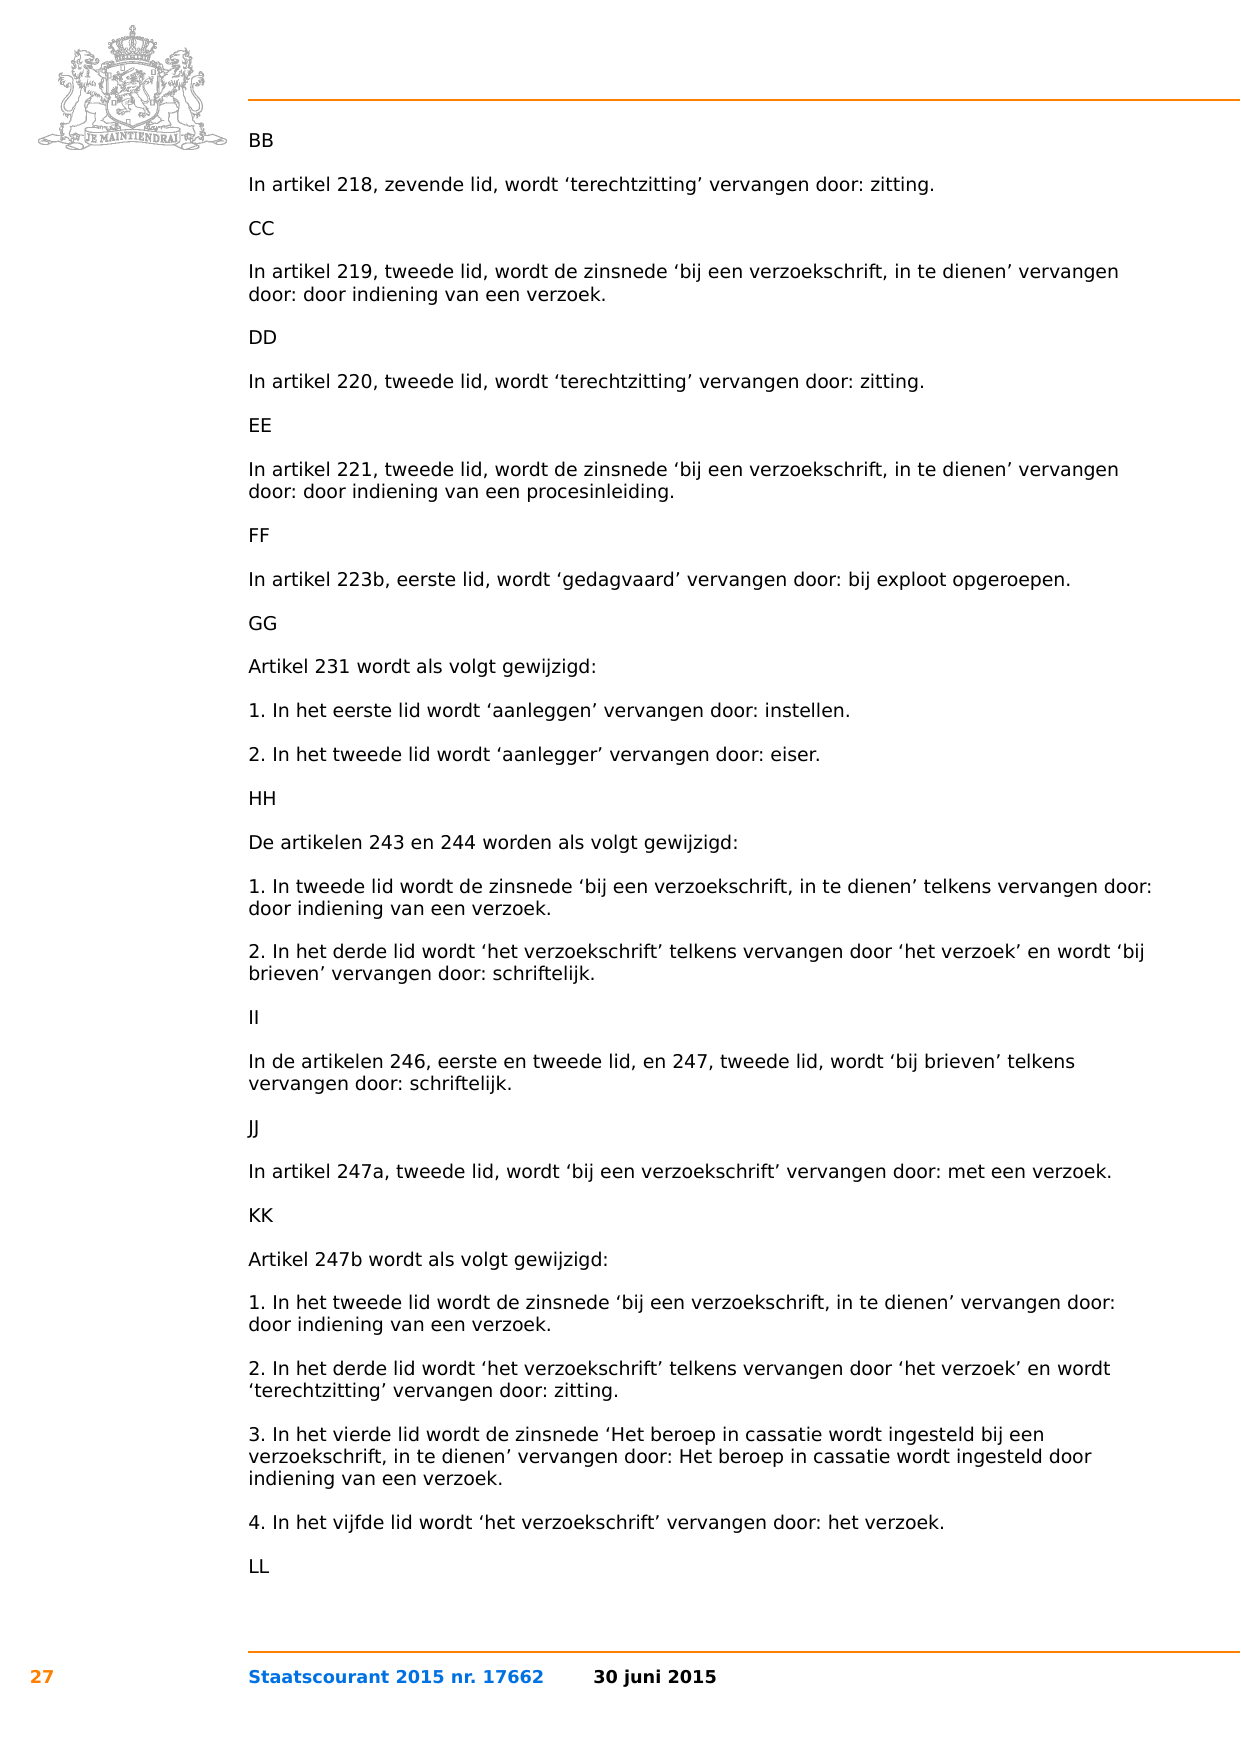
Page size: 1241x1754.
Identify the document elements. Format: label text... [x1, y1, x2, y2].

text De artikelen 243 en 244 worden als volgt gewijzigd: [248, 832, 1163, 854]
text CC [248, 218, 1163, 239]
text BB [248, 130, 1163, 152]
text KK [248, 1204, 1163, 1227]
text In artikel 219, tweede lid, wordt de zinsnede ‘bij een verzoekschrift, in te dienen’ vervangen door: door indiening van een verzoek. [248, 261, 1163, 305]
text In artikel 221, tweede lid, wordt de zinsnede ‘bij een verzoekschrift, in te dienen’ vervangen door: door indiening van een procesinleiding. [248, 459, 1163, 503]
text In de artikelen 246, eerste en tweede lid, en 247, tweede lid, wordt ‘bij brieven’ telkens vervangen door: schriftelijk. [248, 1051, 1163, 1095]
text In artikel 220, tweede lid, wordt ‘terechtzitting’ vervangen door: zitting. [248, 371, 1163, 393]
text Artikel 247b wordt als volgt gewijzigd: [248, 1248, 1163, 1270]
text GG [248, 612, 1163, 634]
text 2. In het derde lid wordt ‘het verzoekschrift’ telkens vervangen door ‘het verzoek’ en wordt ‘bij brieven’ vervangen door: schriftelijk. [248, 941, 1163, 985]
text 2. In het derde lid wordt ‘het verzoekschrift’ telkens vervangen door ‘het verzoek’ en wordt ‘terechtzitting’ vervangen door: zitting. [248, 1358, 1163, 1402]
text 3. In het vierde lid wordt de zinsnede ‘Het beroep in cassatie wordt ingesteld bij een verzoekschrift, in te dienen’ vervangen door: Het beroep in cassatie wordt ingesteld door indiening van een verzoek. [248, 1424, 1163, 1490]
text 2. In het tweede lid wordt ‘aanlegger’ vervangen door: eiser. [248, 744, 1163, 766]
text LL [248, 1556, 1163, 1578]
text HH [248, 788, 1163, 810]
text II [248, 1007, 1163, 1029]
text In artikel 223b, eerste lid, wordt ‘gedagvaard’ vervangen door: bij exploot opgeroepen. [248, 568, 1163, 591]
text 1. In tweede lid wordt de zinsnede ‘bij een verzoekschrift, in te dienen’ telkens vervangen door: door indiening van een verzoek. [248, 876, 1163, 919]
text In artikel 218, zevende lid, wordt ‘terechtzitting’ vervangen door: zitting. [248, 174, 1163, 196]
text Artikel 231 wordt als volgt gewijzigd: [248, 656, 1163, 678]
text In artikel 247a, tweede lid, wordt ‘bij een verzoekschrift’ vervangen door: met een verzoek. [248, 1161, 1163, 1183]
text JJ [248, 1117, 1163, 1139]
text EE [248, 415, 1163, 437]
text DD [248, 327, 1163, 349]
picture [38, 25, 227, 150]
text 4. In het vijfde lid wordt ‘het verzoekschrift’ vervangen door: het verzoek. [248, 1512, 1163, 1534]
text 1. In het tweede lid wordt de zinsnede ‘bij een verzoekschrift, in te dienen’ vervangen door: door indiening van een verzoek. [248, 1292, 1163, 1336]
text 1. In het eerste lid wordt ‘aanleggen’ vervangen door: instellen. [248, 700, 1163, 722]
text FF [248, 525, 1163, 547]
